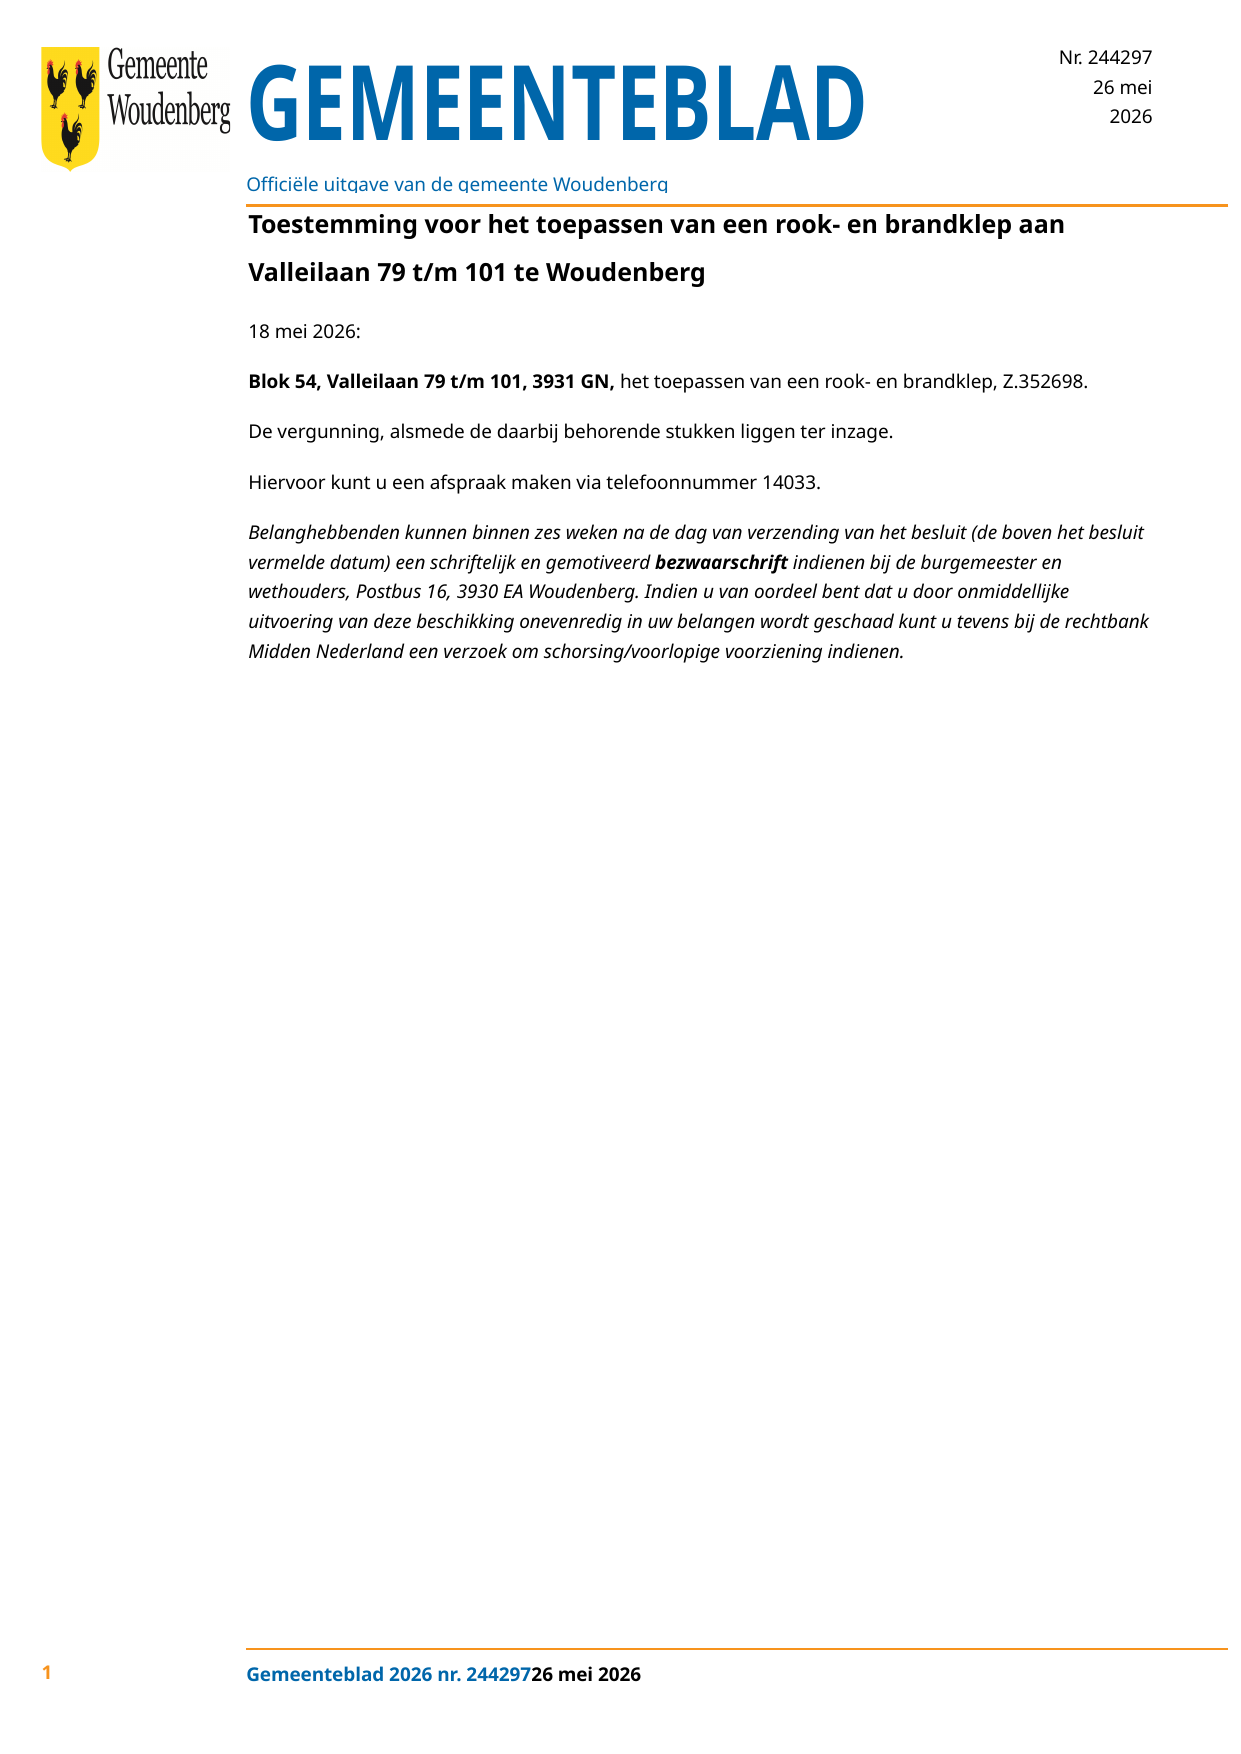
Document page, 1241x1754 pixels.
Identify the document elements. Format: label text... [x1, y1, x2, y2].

text De vergunning, alsmede de daarbij behorende stukken liggen ter inzage. [248, 419, 1152, 444]
text 18 mei 2026: [248, 318, 1152, 344]
text Toestemming voor het toepassen van een rook- en brandklep aan Valleilaan 79 t/m 101 te Woudenberg [248, 207, 1152, 288]
picture [41, 47, 231, 172]
text Belanghebbenden kunnen binnen zes weken na de dag van verzending van het besluit (de boven het besluit vermelde datum) een schriftelijk en gemotiveerd bezwaarschrift indienen bij de burgemeester en wethouders, Postbus 16, 3930 EA Woudenberg. Indien u van oordeel bent dat u door onmiddellijke uitvoering van deze beschikking onevenredig in uw belangen wordt geschaad kunt u tevens bij de rechtbank Midden Nederland een verzoek om schorsing/voorlopige voorziening indienen. [248, 519, 1152, 664]
text Blok 54, Valleilaan 79 t/m 101, 3931 GN, het toepassen van een rook- en brandklep, Z.352698. [248, 368, 1152, 394]
text Hiervoor kunt u een afspraak maken via telefoonnummer 14033. [248, 469, 1152, 495]
